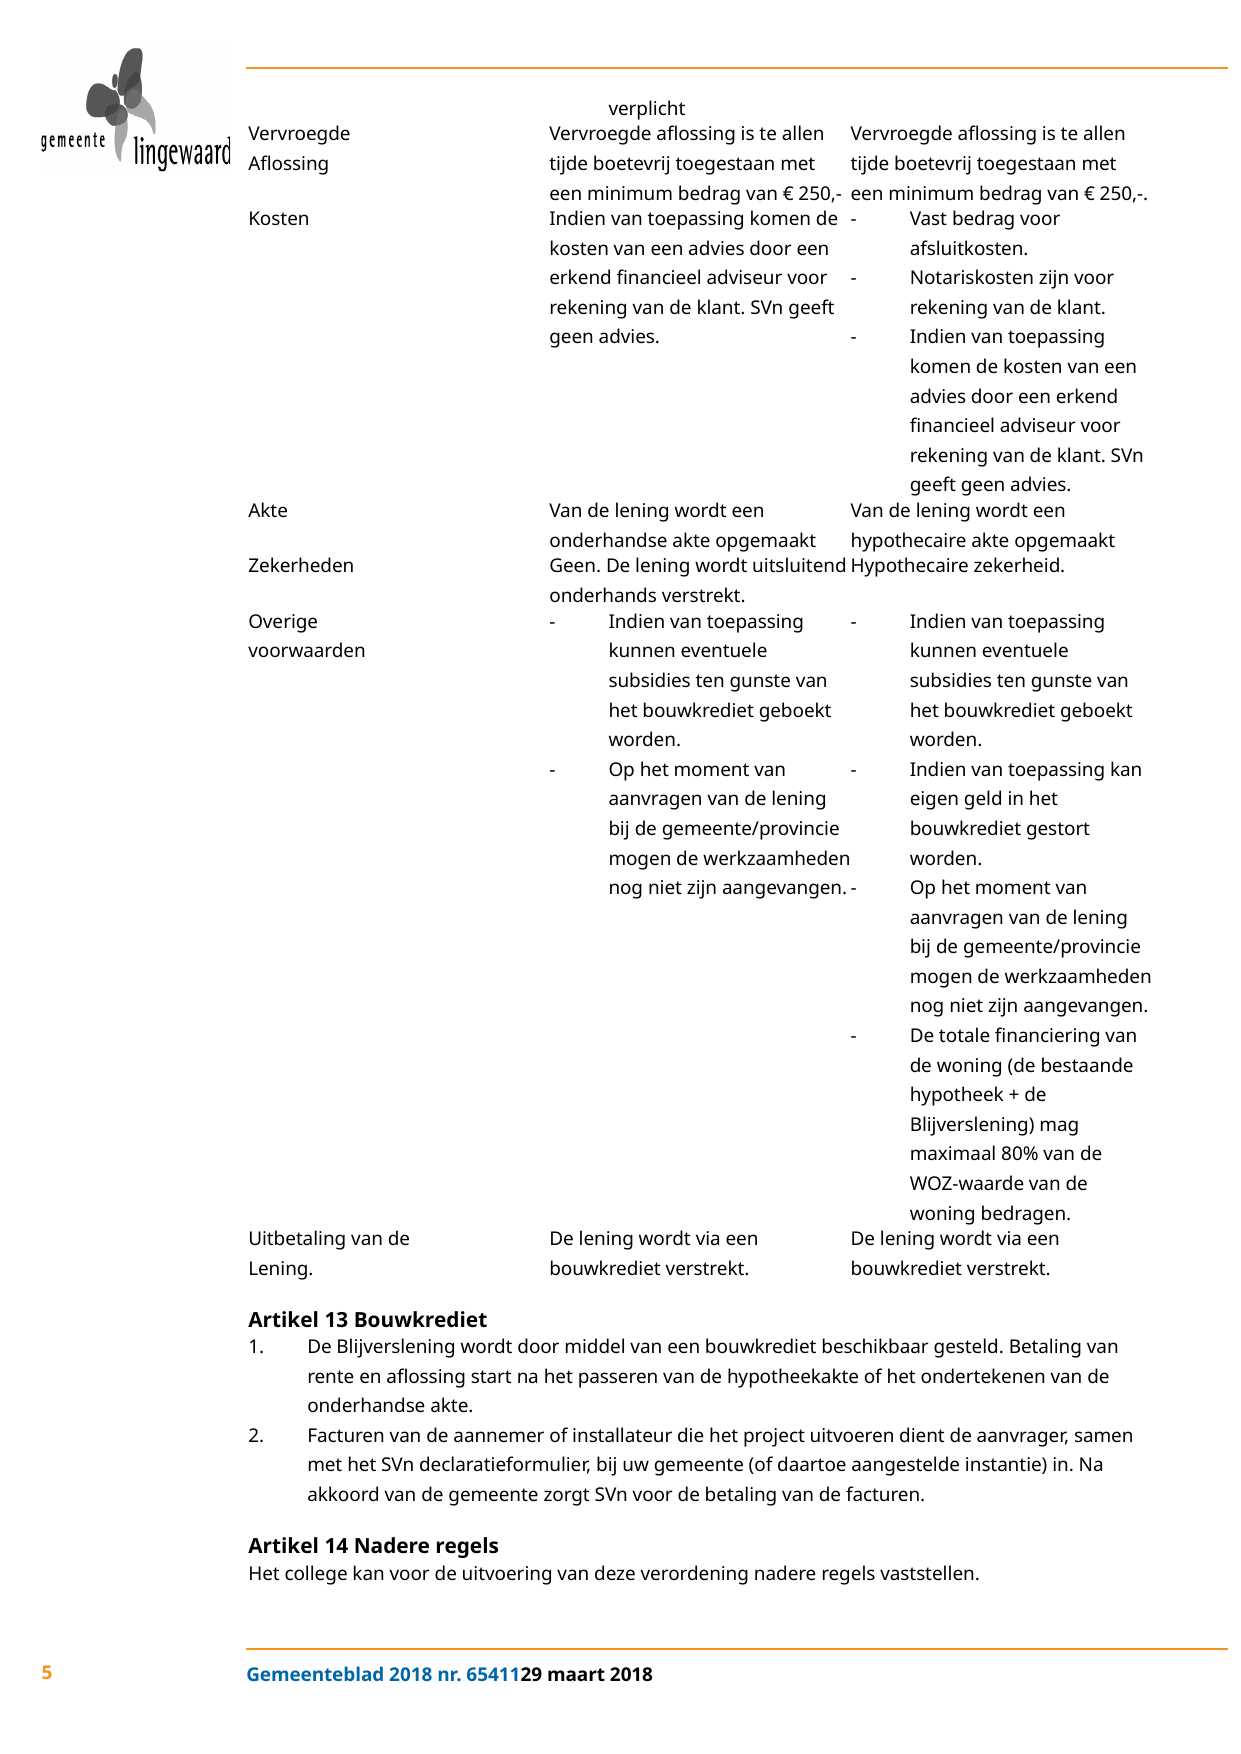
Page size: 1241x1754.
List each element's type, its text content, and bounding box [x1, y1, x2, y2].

text Het college kan voor de uitvoering van deze verordening nadere regels vaststellen. [248, 1560, 1152, 1586]
list Facturen van de aannemer of installateur die het project uitvoeren dient de aanvrager, samen met het SVn declaratieformulier, bij uw gemeente (of daartoe aangestelde instantie) in. Na akkoord van de gemeente zorgt SVn voor de betaling van de facturen. [248, 1422, 1152, 1507]
table_cell Vervroegde aflossing is te allen tijde boetevrij toegestaan met een minimum bedrag van € 250,- [549, 121, 850, 205]
table_cell Van de lening wordt een onderhandse akte opgemaakt [549, 498, 850, 553]
table_cell Uitbetaling van de Lening. [248, 1225, 549, 1281]
table_cell Akte [248, 498, 549, 553]
table_cell Vast bedrag voor afsluitkosten. Notariskosten zijn voor rekening van de klant. Indien van toepassing komen de kosten van een advies door een erkend financieel adviseur voor rekening van de klant. SVn geeft geen advies. [850, 205, 1152, 497]
table_cell De lening wordt via een bouwkrediet verstrekt. [549, 1225, 850, 1281]
table_cell Zekerheden [248, 553, 549, 608]
table_cell De lening wordt via een bouwkrediet verstrekt. [850, 1225, 1152, 1281]
table_cell Indien van toepassing kunnen eventuele subsidies ten gunste van het bouwkrediet geboekt worden. Op het moment van aanvragen van de lening bij de gemeente/provincie mogen de werkzaamheden nog niet zijn aangevangen. [549, 608, 850, 1225]
table_cell [248, 95, 549, 121]
table_cell Hypothecaire zekerheid. [850, 553, 1152, 608]
text Artikel 13 Bouwkrediet [248, 1305, 1152, 1333]
table_cell Vervroegde aflossing is te allen tijde boetevrij toegestaan met een minimum bedrag van € 250,-. [850, 121, 1152, 205]
table_cell Indien van toepassing kunnen eventuele subsidies ten gunste van het bouwkrediet geboekt worden. Indien van toepassing kan eigen geld in het bouwkrediet gestort worden. Op het moment van aanvragen van de lening bij de gemeente/provincie mogen de werkzaamheden nog niet zijn aangevangen. De totale financiering van de woning (de bestaande hypotheek + de Blijverslening) mag maximaal 80% van de WOZ-waarde van de woning bedragen. [850, 608, 1152, 1225]
list De Blijverslening wordt door middel van een bouwkrediet beschikbaar gesteld. Betaling van rente en aflossing start na het passeren van de hypotheekakte of het ondertekenen van de onderhandse akte. [248, 1333, 1152, 1418]
table_cell Van de lening wordt een hypothecaire akte opgemaakt [850, 498, 1152, 553]
table_cell Indien van toepassing komen de kosten van een advies door een erkend financieel adviseur voor rekening van de klant. SVn geeft geen advies. [549, 205, 850, 497]
table_cell verplicht [549, 95, 850, 121]
text Artikel 14 Nadere regels [248, 1532, 1152, 1560]
table_cell Vervroegde Aflossing [248, 121, 549, 205]
picture [41, 47, 231, 172]
table_cell Overige voorwaarden [248, 608, 549, 1225]
table_cell Geen. De lening wordt uitsluitend onderhands verstrekt. [549, 553, 850, 608]
table_cell [850, 95, 1152, 121]
table_cell Kosten [248, 205, 549, 497]
